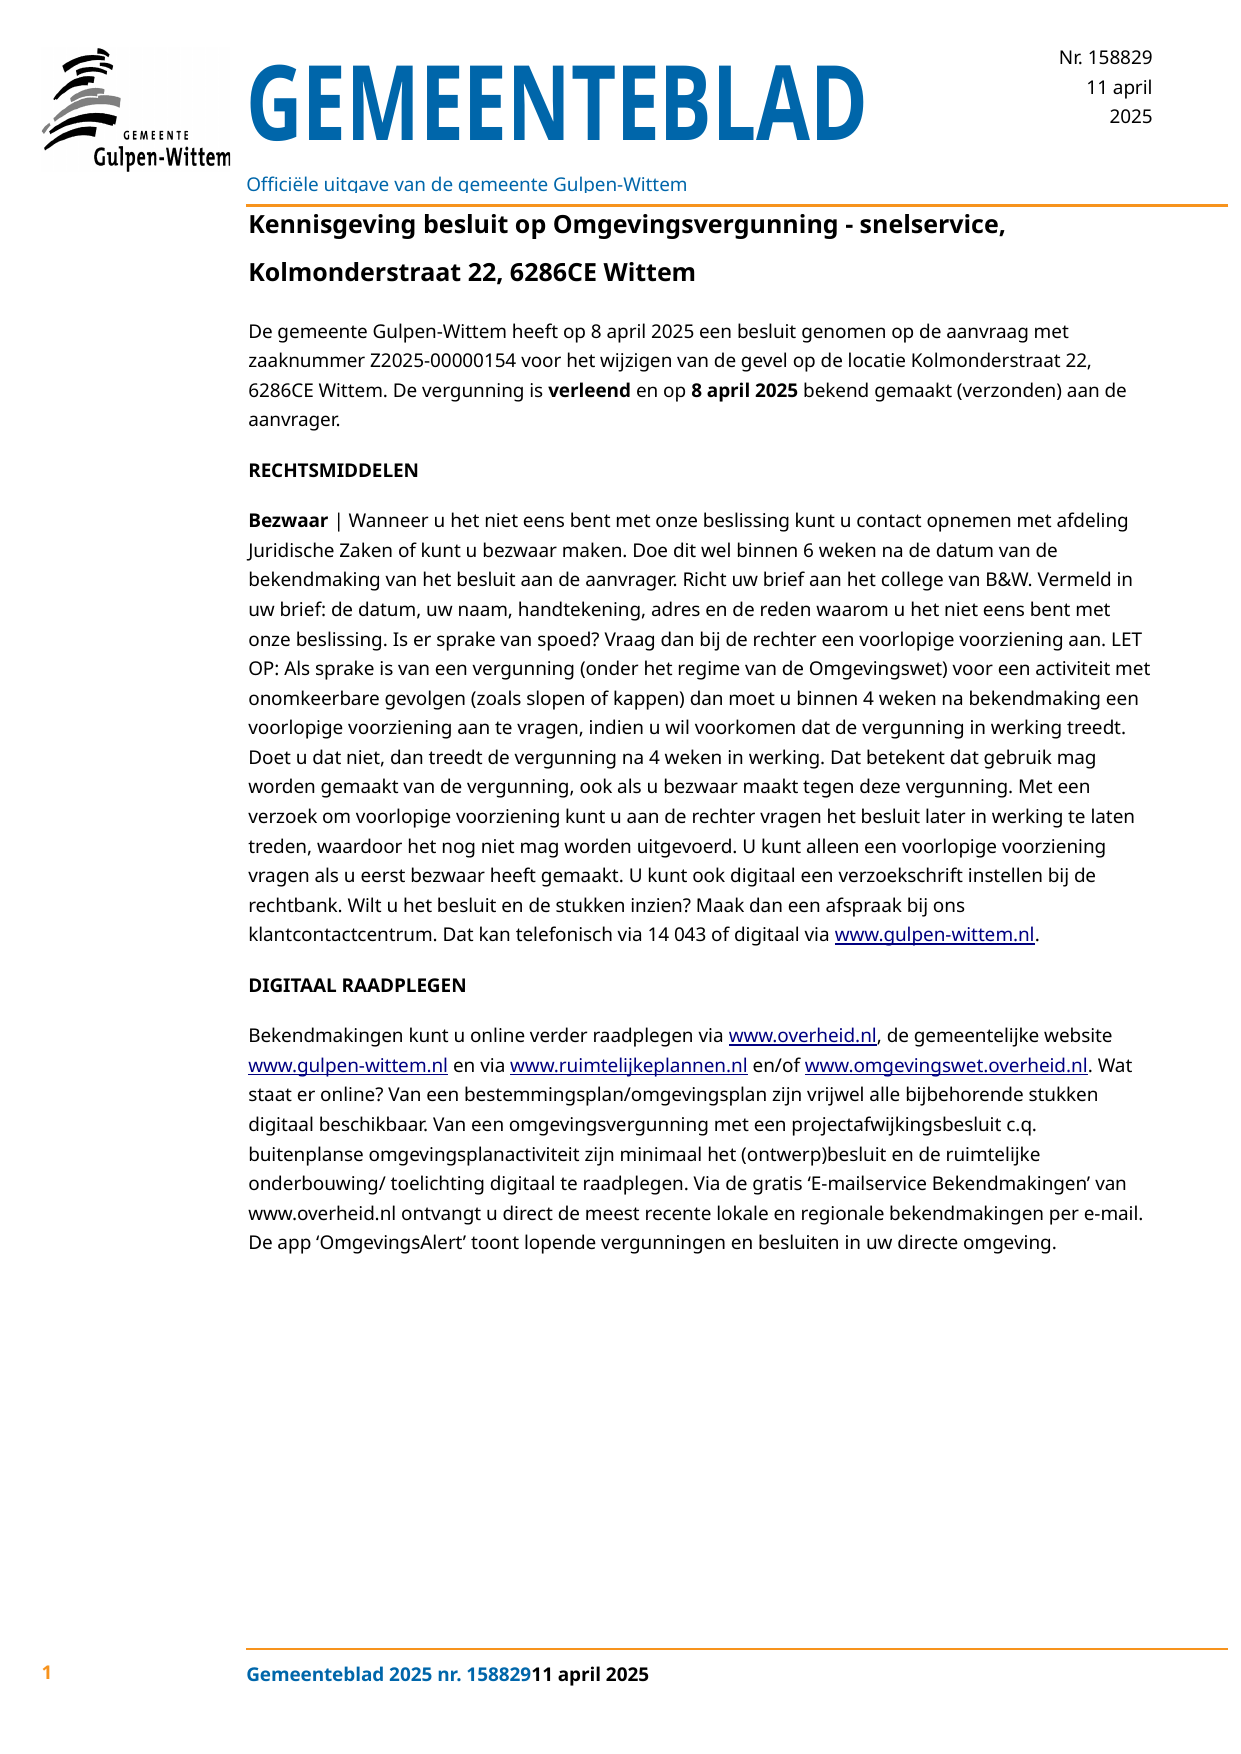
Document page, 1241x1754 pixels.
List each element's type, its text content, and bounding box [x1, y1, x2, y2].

text Bezwaar | Wanneer u het niet eens bent met onze beslissing kunt u contact opnemen met afdeling Juridische Zaken of kunt u bezwaar maken. Doe dit wel binnen 6 weken na de datum van de bekendmaking van het besluit aan de aanvrager. Richt uw brief aan het college van B&W. Vermeld in uw brief: de datum, uw naam, handtekening, adres en de reden waarom u het niet eens bent met onze beslissing. Is er sprake van spoed? Vraag dan bij de rechter een voorlopige voorziening aan. LET OP: Als sprake is van een vergunning (onder het regime van de Omgevingswet) voor een activiteit met onomkeerbare gevolgen (zoals slopen of kappen) dan moet u binnen 4 weken na bekendmaking een voorlopige voorziening aan te vragen, indien u wil voorkomen dat de vergunning in werking treedt. Doet u dat niet, dan treedt de vergunning na 4 weken in werking. Dat betekent dat gebruik mag worden gemaakt van de vergunning, ook als u bezwaar maakt tegen deze vergunning. Met een verzoek om voorlopige voorziening kunt u aan de rechter vragen het besluit later in werking te laten treden, waardoor het nog niet mag worden uitgevoerd. U kunt alleen een voorlopige voorziening vragen als u eerst bezwaar heeft gemaakt. U kunt ook digitaal een verzoekschrift instellen bij de rechtbank. Wilt u het besluit en de stukken inzien? Maak dan een afspraak bij ons klantcontactcentrum. Dat kan telefonisch via 14 043 of digitaal via www.gulpen-wittem.nl. [248, 507, 1152, 947]
text DIGITAAL RAADPLEGEN [248, 972, 1152, 998]
text Kennisgeving besluit op Omgevingsvergunning - snelservice, Kolmonderstraat 22, 6286CE Wittem [248, 207, 1152, 288]
text RECHTSMIDDELEN [248, 457, 1152, 483]
picture [41, 47, 231, 172]
text De gemeente Gulpen-Wittem heeft op 8 april 2025 een besluit genomen op de aanvraag met zaaknummer Z2025-00000154 voor het wijzigen van de gevel op de locatie Kolmonderstraat 22, 6286CE Wittem. De vergunning is verleend en op 8 april 2025 bekend gemaakt (verzonden) aan de aanvrager. [248, 318, 1152, 432]
text Bekendmakingen kunt u online verder raadplegen via www.overheid.nl, de gemeentelijke website www.gulpen-wittem.nl en via www.ruimtelijkeplannen.nl en/of www.omgevingswet.overheid.nl. Wat staat er online? Van een bestemmingsplan/omgevingsplan zijn vrijwel alle bijbehorende stukken digitaal beschikbaar. Van een omgevingsvergunning met een projectafwijkingsbesluit c.q. buitenplanse omgevingsplanactiviteit zijn minimaal het (ontwerp)besluit en de ruimtelijke onderbouwing/ toelichting digitaal te raadplegen. Via de gratis ‘E-mailservice Bekendmakingen’ van www.overheid.nl ontvangt u direct de meest recente lokale en regionale bekendmakingen per e-mail. De app ‘OmgevingsAlert’ toont lopende vergunningen en besluiten in uw directe omgeving. [248, 1022, 1152, 1255]
